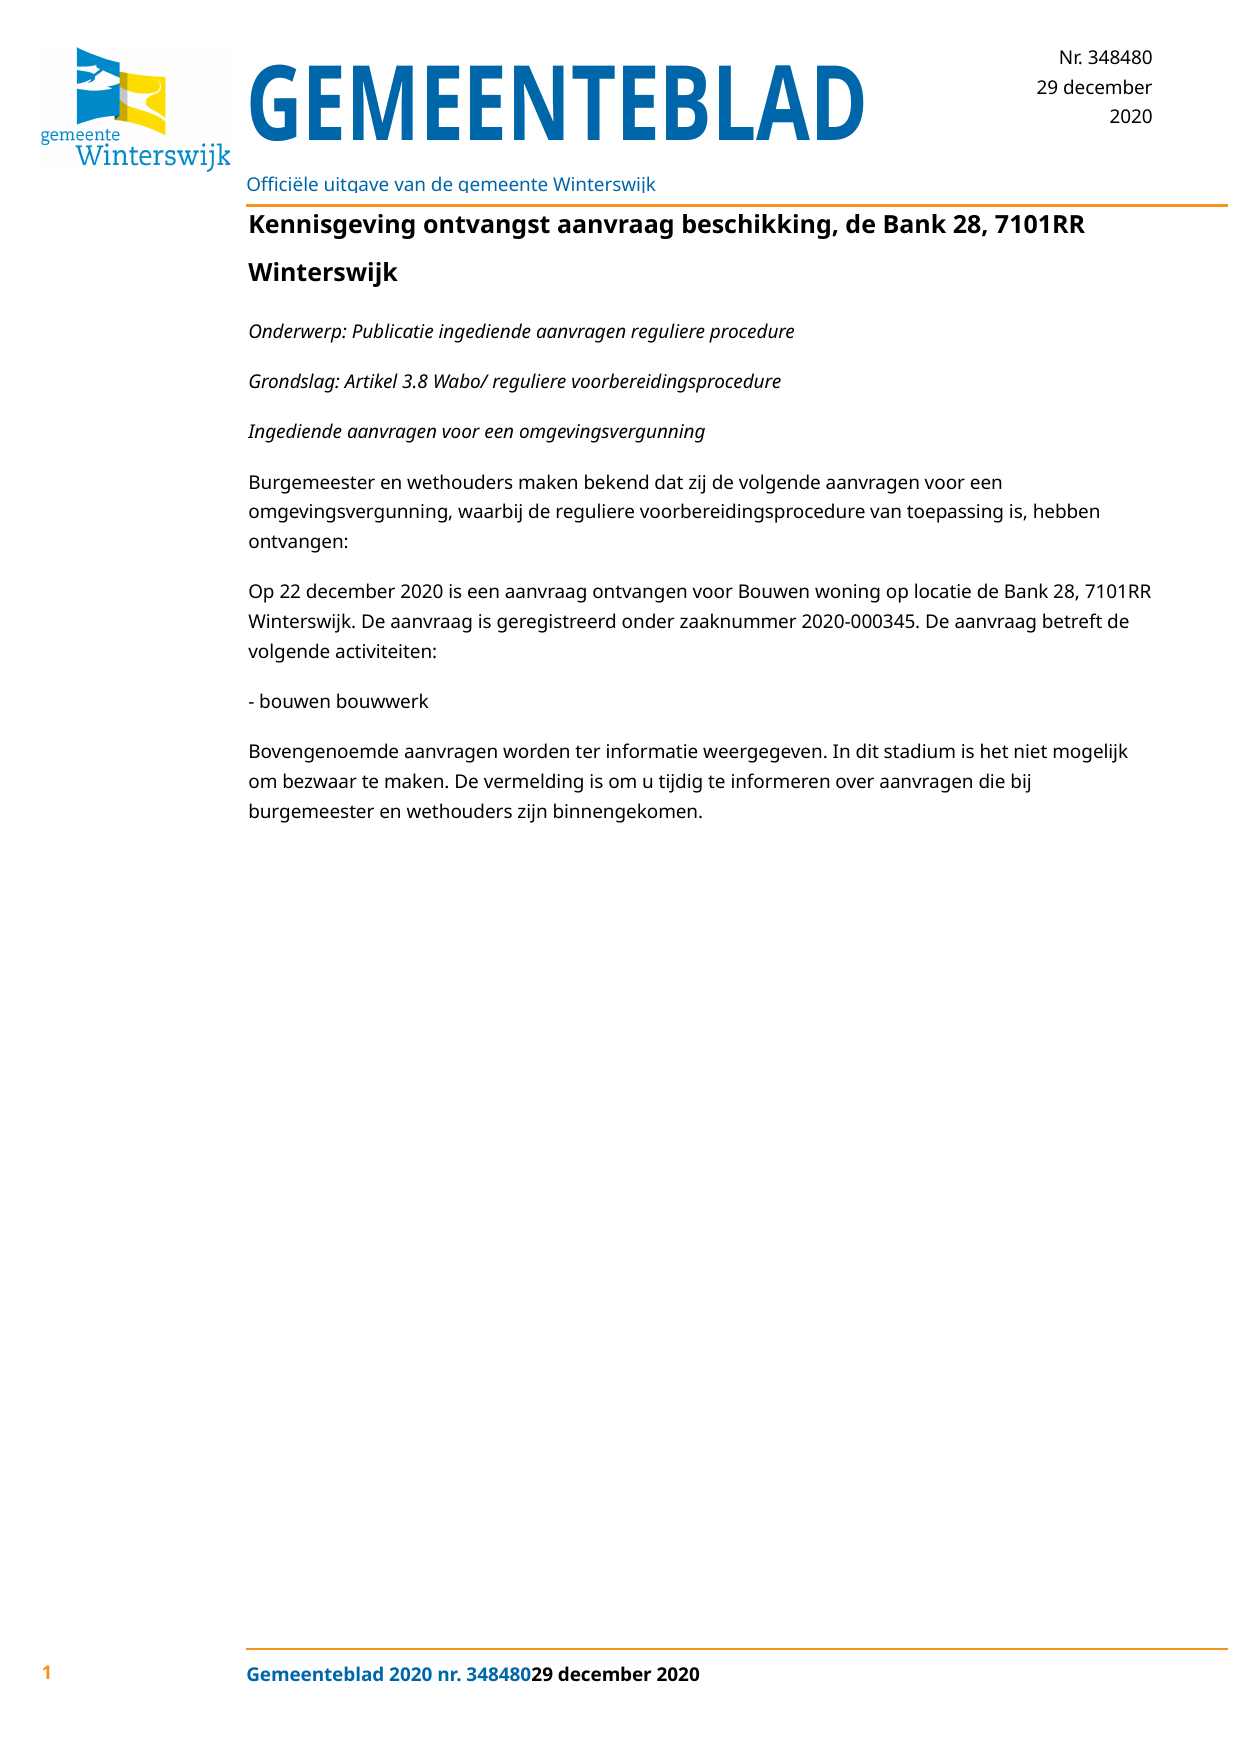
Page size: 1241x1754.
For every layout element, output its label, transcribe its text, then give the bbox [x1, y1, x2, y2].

text Onderwerp: Publicatie ingediende aanvragen reguliere procedure [248, 318, 1152, 344]
picture [41, 47, 231, 172]
picture [225, 153, 231, 162]
text Op 22 december 2020 is een aanvraag ontvangen voor Bouwen woning op locatie de Bank 28, 7101RR Winterswijk. De aanvraag is geregistreerd onder zaaknummer 2020-000345. De aanvraag betreft de volgende activiteiten: [248, 579, 1152, 664]
text Ingediende aanvragen voor een omgevingsvergunning [248, 419, 1152, 444]
text Bovengenoemde aanvragen worden ter informatie weergegeven. In dit stadium is het niet mogelijk om bezwaar te maken. De vermelding is om u tijdig te informeren over aanvragen die bij burgemeester en wethouders zijn binnengekomen. [248, 739, 1152, 824]
text Grondslag: Artikel 3.8 Wabo/ reguliere voorbereidingsprocedure [248, 368, 1152, 394]
text - bouwen bouwwerk [248, 688, 1152, 714]
text Burgemeester en wethouders maken bekend dat zij de volgende aanvragen voor een omgevingsvergunning, waarbij de reguliere voorbereidingsprocedure van toepassing is, hebben ontvangen: [248, 469, 1152, 554]
text Kennisgeving ontvangst aanvraag beschikking, de Bank 28, 7101RR Winterswijk [248, 207, 1152, 288]
